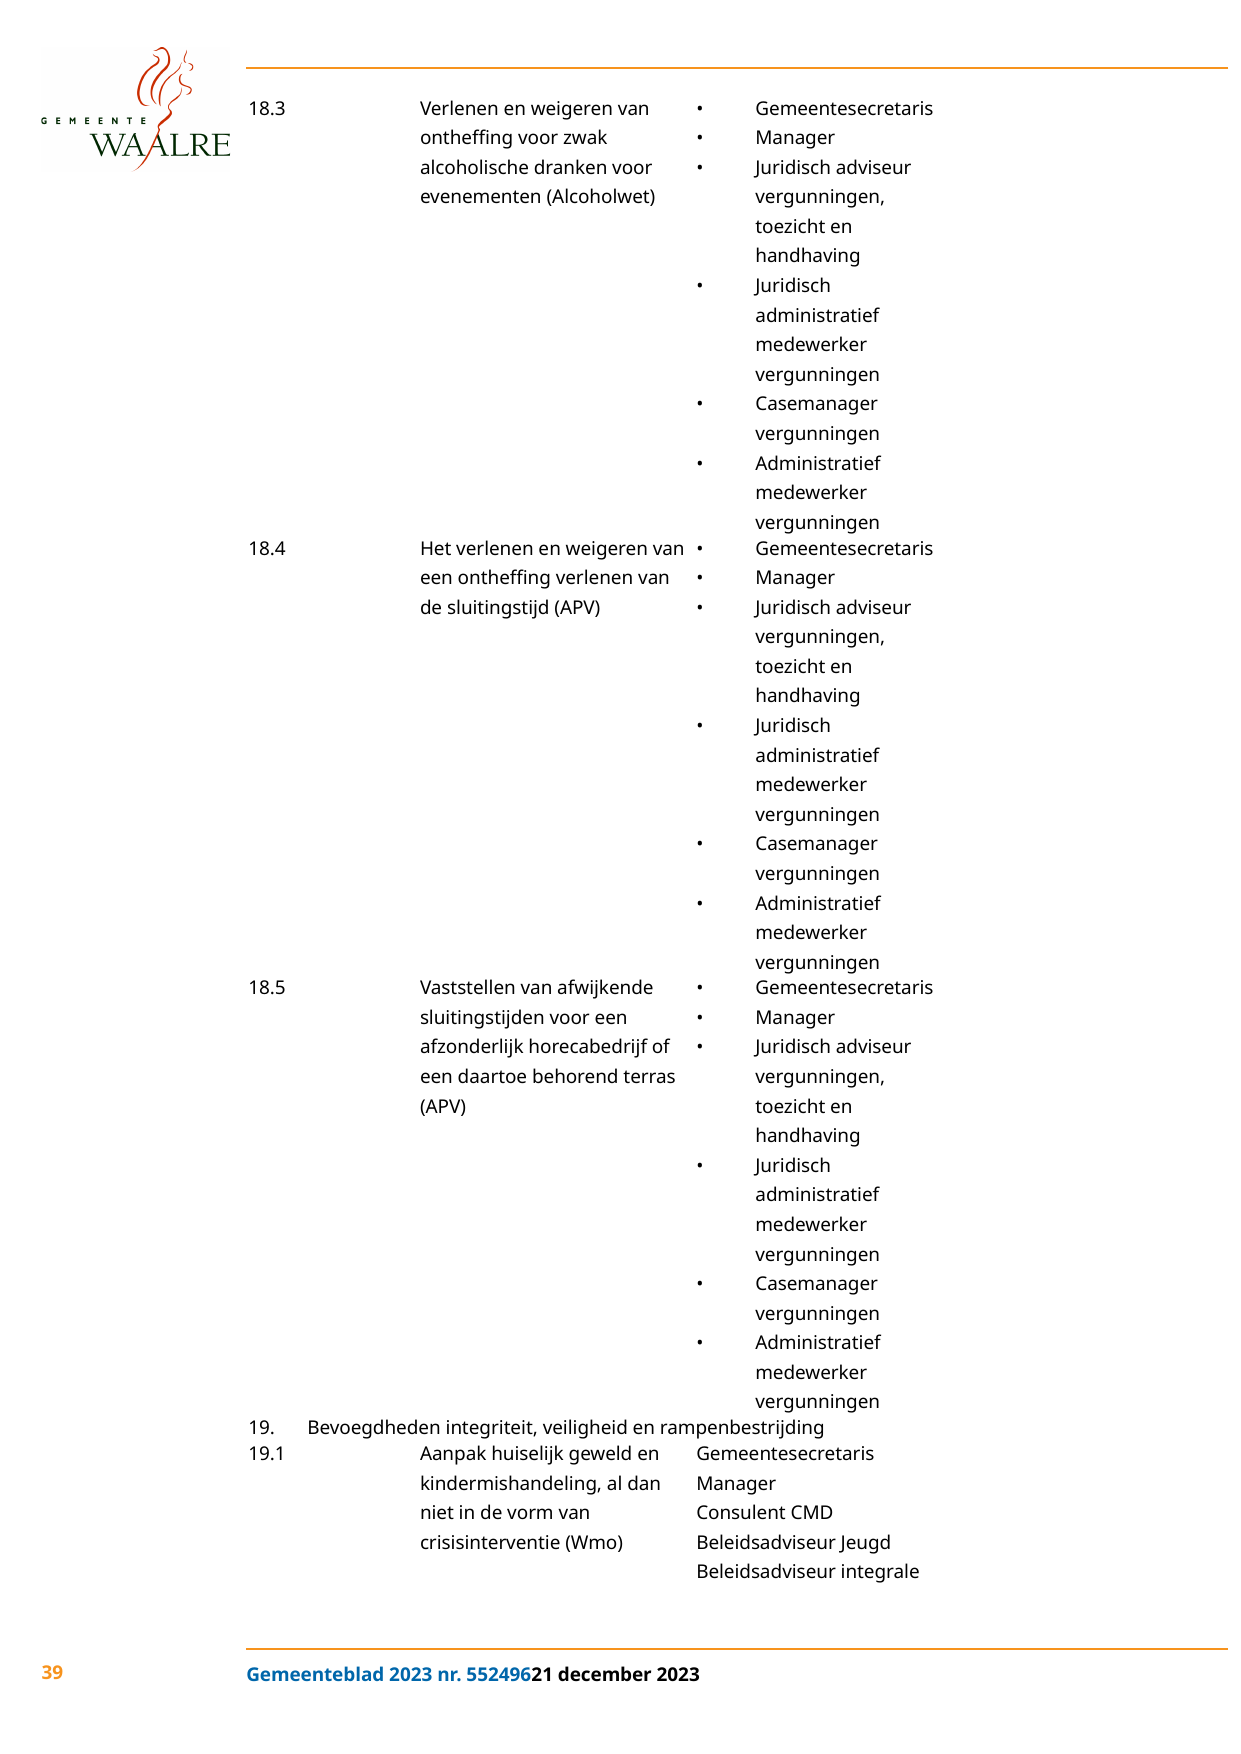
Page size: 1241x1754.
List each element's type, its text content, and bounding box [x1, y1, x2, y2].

table_cell Gemeentesecretaris Manager Juridisch adviseur vergunningen, toezicht en handhaving Juridisch administratief medewerker vergunningen Casemanager vergunningen Administratief medewerker vergunningen [696, 535, 935, 974]
table_cell [935, 975, 1152, 1414]
table_cell Gemeentesecretaris Manager Consulent CMD Beleidsadviseur Jeugd Beleidsadviseur integrale [696, 1440, 935, 1584]
table_cell Gemeentesecretaris Manager Juridisch adviseur vergunningen, toezicht en handhaving Juridisch administratief medewerker vergunningen Casemanager vergunningen Administratief medewerker vergunningen [696, 975, 935, 1414]
table_cell Het verlenen en weigeren van een ontheffing verlenen van de sluitingstijd (APV) [420, 535, 696, 974]
table_cell Aanpak huiselijk geweld en kindermishandeling, al dan niet in de vorm van crisisinterventie (Wmo) [420, 1440, 696, 1584]
table_cell Bevoegdheden integriteit, veiligheid en rampenbestrijding [248, 1415, 1152, 1440]
table_cell Gemeentesecretaris Manager Juridisch adviseur vergunningen, toezicht en handhaving Juridisch administratief medewerker vergunningen Casemanager vergunningen Administratief medewerker vergunningen [696, 95, 935, 535]
picture [41, 47, 231, 172]
table_cell Verlenen en weigeren van ontheffing voor zwak alcoholische dranken voor evenementen (Alcoholwet) [420, 95, 696, 535]
table_cell 18.3 [248, 95, 420, 535]
table_cell 19.1 [248, 1440, 420, 1584]
table_cell [935, 95, 1152, 535]
table_cell [935, 535, 1152, 974]
table_cell 18.4 [248, 535, 420, 974]
table_cell Vaststellen van afwijkende sluitingstijden voor een afzonderlijk horecabedrijf of een daartoe behorend terras (APV) [420, 975, 696, 1414]
table_cell [935, 1440, 1152, 1584]
table_cell 18.5 [248, 975, 420, 1414]
